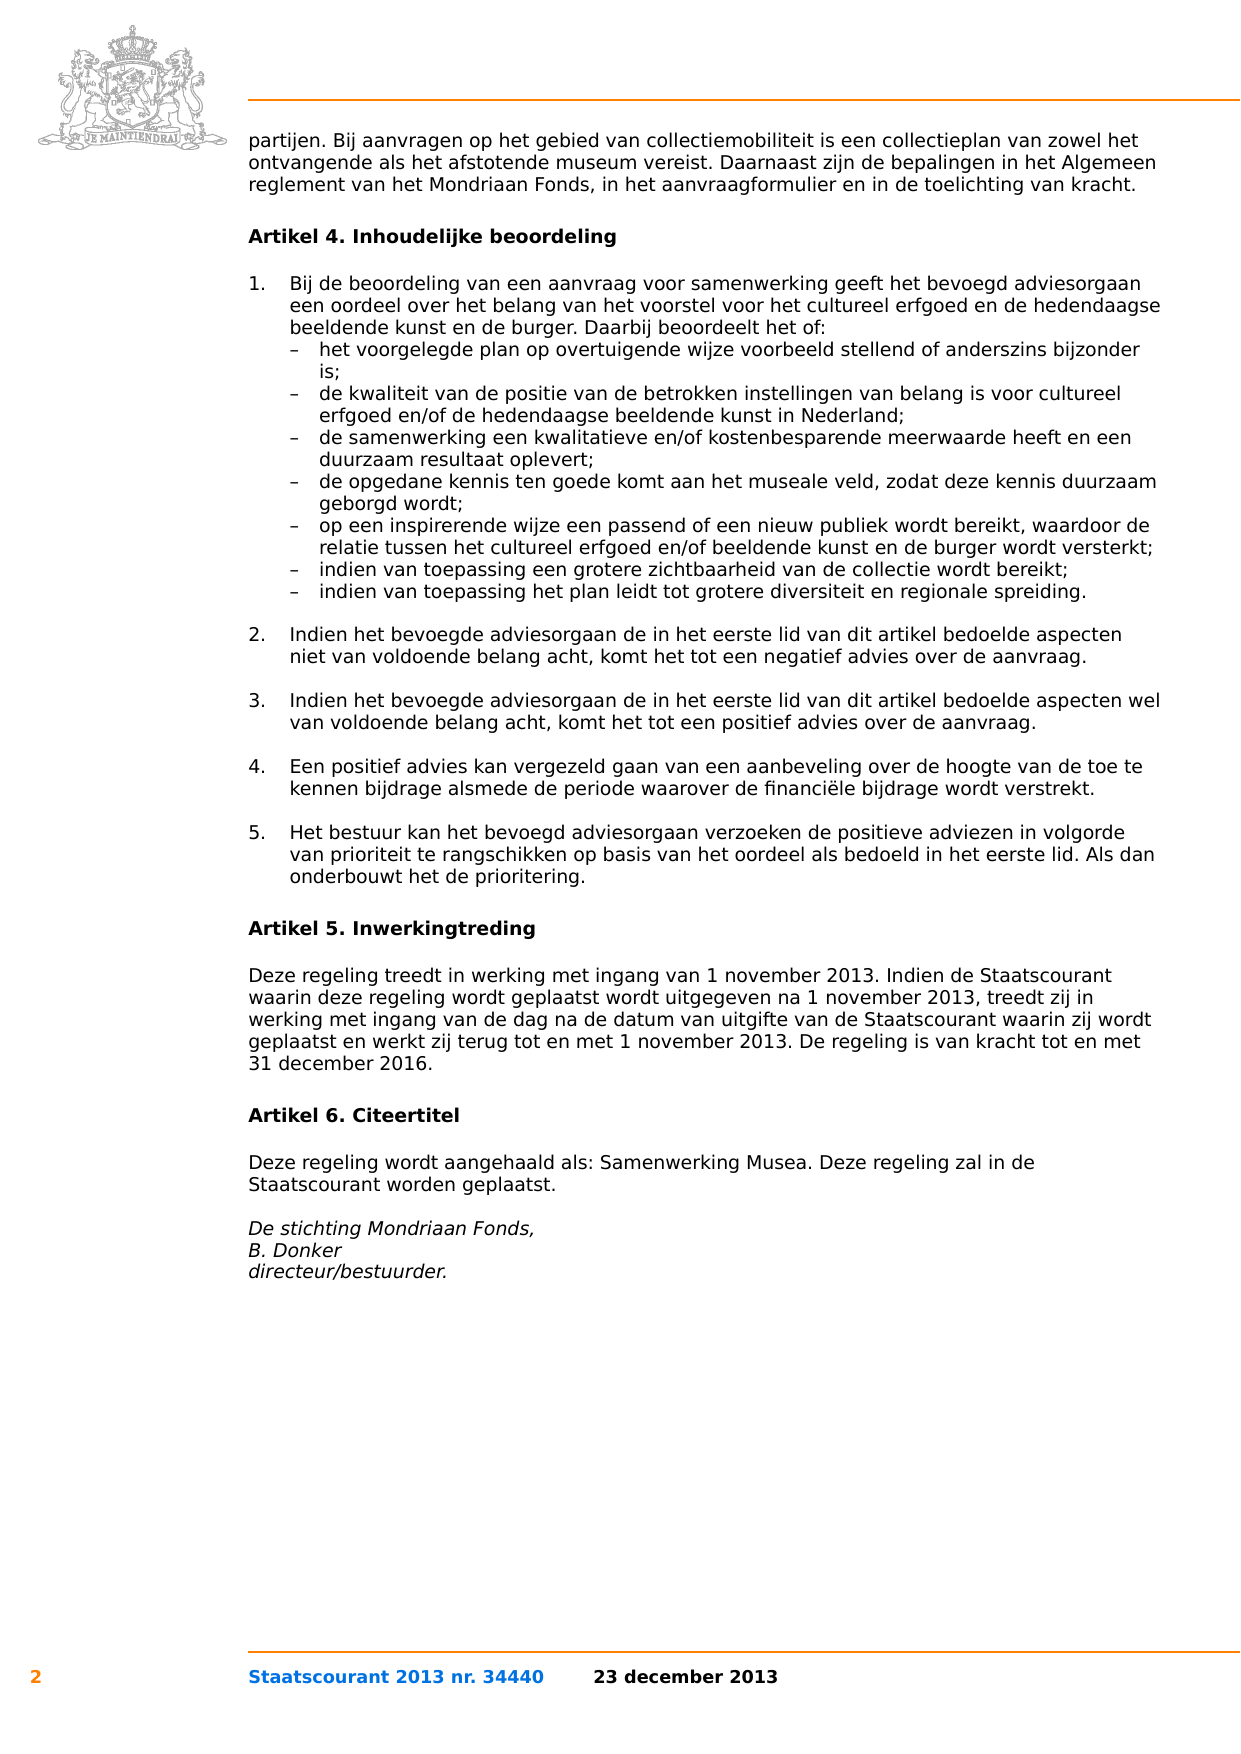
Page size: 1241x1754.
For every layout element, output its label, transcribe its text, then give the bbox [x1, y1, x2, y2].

text 4. Een positief advies kan vergezeld gaan van een aanbeveling over de hoogte van de toe te kennen bijdrage alsmede de periode waarover de financiële bijdrage wordt verstrekt. [248, 756, 1163, 800]
text 5. Het bestuur kan het bevoegd adviesorgaan verzoeken de positieve adviezen in volgorde van prioriteit te rangschikken op basis van het oordeel als bedoeld in het eerste lid. Als dan onderbouwt het de prioritering. [248, 822, 1163, 888]
text 3. Indien het bevoegde adviesorgaan de in het eerste lid van dit artikel bedoelde aspecten wel van voldoende belang acht, komt het tot een positief advies over de aanvraag. [248, 690, 1163, 734]
subtitle Artikel 5. Inwerkingtreding [248, 918, 1163, 940]
text – indien van toepassing het plan leidt tot grotere diversiteit en regionale spreiding. [289, 581, 1163, 602]
text De stichting Mondriaan Fonds, B. Donker directeur/bestuurder. [248, 1217, 1163, 1283]
subtitle Artikel 6. Citeertitel [248, 1105, 1163, 1127]
text – het voorgelegde plan op overtuigende wijze voorbeeld stellend of anderszins bijzonder is; [289, 339, 1163, 383]
subtitle Artikel 4. Inhoudelijke beoordeling [248, 226, 1163, 248]
text – de opgedane kennis ten goede komt aan het museale veld, zodat deze kennis duurzaam geborgd wordt; [289, 471, 1163, 514]
picture [38, 25, 227, 150]
text Deze regeling wordt aangehaald als: Samenwerking Musea. Deze regeling zal in de Staatscourant worden geplaatst. [248, 1152, 1163, 1196]
text – op een inspirerende wijze een passend of een nieuw publiek wordt bereikt, waardoor de relatie tussen het cultureel erfgoed en/of beeldende kunst en de burger wordt versterkt; [289, 514, 1163, 558]
text – de kwaliteit van de positie van de betrokken instellingen van belang is voor cultureel erfgoed en/of de hedendaagse beeldende kunst in Nederland; [289, 383, 1163, 427]
text – de samenwerking een kwalitatieve en/of kostenbesparende meerwaarde heeft en een duurzaam resultaat oplevert; [289, 427, 1163, 471]
text 2. Indien het bevoegde adviesorgaan de in het eerste lid van dit artikel bedoelde aspecten niet van voldoende belang acht, komt het tot een negatief advies over de aanvraag. [248, 624, 1163, 668]
text Deze regeling treedt in werking met ingang van 1 november 2013. Indien de Staatscourant waarin deze regeling wordt geplaatst wordt uitgegeven na 1 november 2013, treedt zij in werking met ingang van de dag na de datum van uitgifte van de Staatscourant waarin zij wordt geplaatst en werkt zij terug tot en met 1 november 2013. De regeling is van kracht tot en met 31 december 2016. [248, 965, 1163, 1075]
text partijen. Bij aanvragen op het gebied van collectiemobiliteit is een collectieplan van zowel het ontvangende als het afstotende museum vereist. Daarnaast zijn de bepalingen in het Algemeen reglement van het Mondriaan Fonds, in het aanvraagformulier en in de toelichting van kracht. [248, 130, 1163, 196]
text 1. Bij de beoordeling van een aanvraag voor samenwerking geeft het bevoegd adviesorgaan een oordeel over het belang van het voorstel voor het cultureel erfgoed en de hedendaagse beeldende kunst en de burger. Daarbij beoordeelt het of: [248, 273, 1163, 339]
text – indien van toepassing een grotere zichtbaarheid van de collectie wordt bereikt; [289, 558, 1163, 581]
